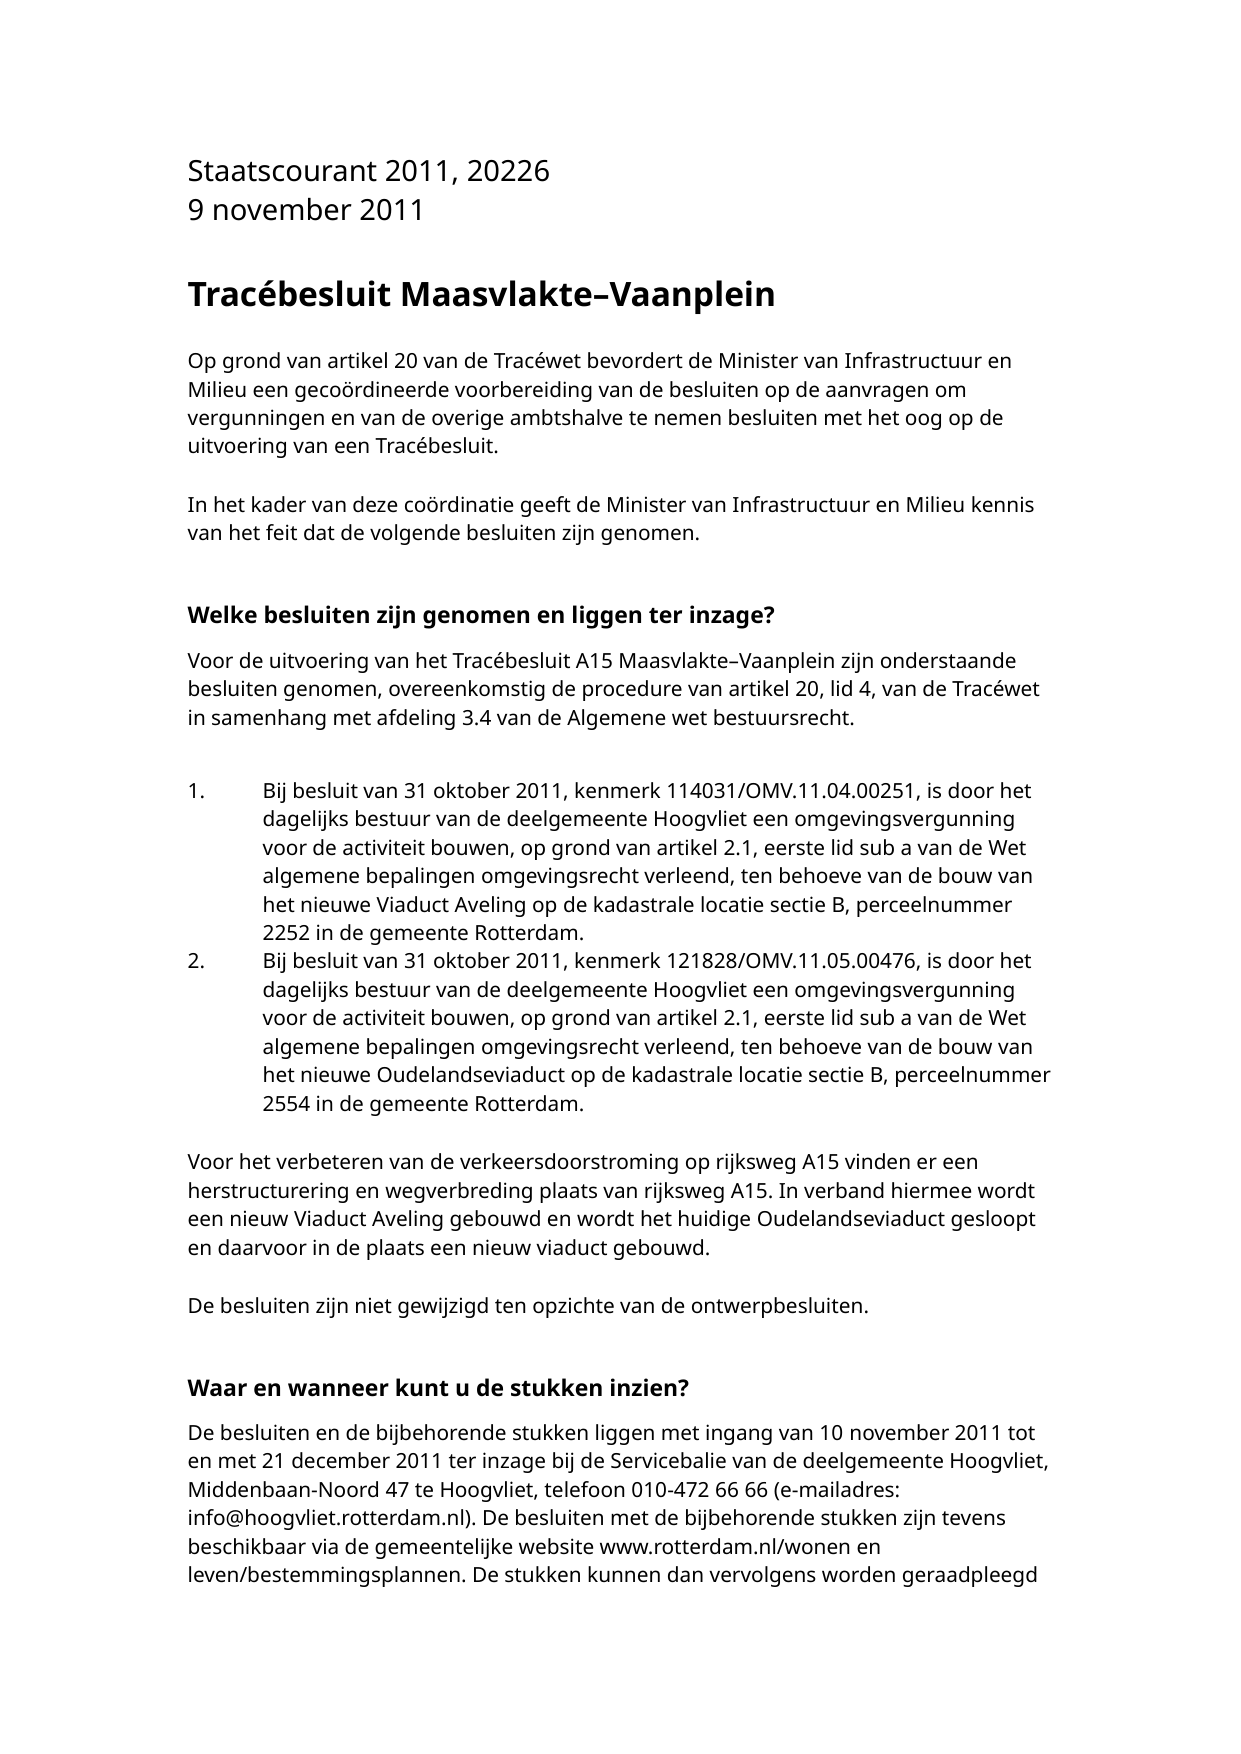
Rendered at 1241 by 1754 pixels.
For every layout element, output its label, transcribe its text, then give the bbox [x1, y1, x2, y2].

text De besluiten en de bijbehorende stukken liggen met ingang van 10 november 2011 tot en met 21 december 2011 ter inzage bij de Servicebalie van de deelgemeente Hoogvliet, Middenbaan-Noord 47 te Hoogvliet, telefoon 010-472 66 66 (e-mailadres: info@hoogvliet.rotterdam.nl). De besluiten met de bijbehorende stukken zijn tevens beschikbaar via de gemeentelijke website www.rotterdam.nl/wonen en leven/bestemmingsplannen. De stukken kunnen dan vervolgens worden geraadpleegd [187, 1418, 1053, 1589]
text Voor het verbeteren van de verkeersdoorstroming op rijksweg A15 vinden er een herstructurering en wegverbreding plaats van rijksweg A15. In verband hiermee wordt een nieuw Viaduct Aveling gebouwd en wordt het huidige Oudelandseviaduct gesloopt en daarvoor in de plaats een nieuw viaduct gebouwd. [187, 1147, 1053, 1261]
subtitle Waar en wanneer kunt u de stukken inzien? [187, 1372, 1053, 1403]
list Bij besluit van 31 oktober 2011, kenmerk 114031/OMV.11.04.00251, is door het dagelijks bestuur van de deelgemeente Hoogvliet een omgevingsvergunning voor de activiteit bouwen, op grond van artikel 2.1, eerste lid sub a van de Wet algemene bepalingen omgevingsrecht verleend, ten behoeve van de bouw van het nieuwe Viaduct Aveling op de kadastrale locatie sectie B, perceelnummer 2252 in de gemeente Rotterdam. [187, 776, 1053, 947]
text Op grond van artikel 20 van de Tracéwet bevordert de Minister van Infrastructuur en Milieu een gecoördineerde voorbereiding van de besluiten op de aanvragen om vergunningen en van de overige ambtshalve te nemen besluiten met het oog op de uitvoering van een Tracébesluit. [187, 346, 1053, 460]
text In het kader van deze coördinatie geeft de Minister van Infrastructuur en Milieu kennis van het feit dat de volgende besluiten zijn genomen. [187, 490, 1053, 547]
subtitle Welke besluiten zijn genomen en liggen ter inzage? [187, 599, 1053, 631]
text Staatscourant 2011, 20226 [187, 150, 1053, 190]
list Bij besluit van 31 oktober 2011, kenmerk 121828/OMV.11.05.00476, is door het dagelijks bestuur van de deelgemeente Hoogvliet een omgevingsvergunning voor de activiteit bouwen, op grond van artikel 2.1, eerste lid sub a van de Wet algemene bepalingen omgevingsrecht verleend, ten behoeve van de bouw van het nieuwe Oudelandseviaduct op de kadastrale locatie sectie B, perceelnummer 2554 in de gemeente Rotterdam. [187, 947, 1053, 1117]
text 9 november 2011 [187, 190, 1053, 229]
text De besluiten zijn niet gewijzigd ten opzichte van de ontwerpbesluiten. [187, 1291, 1053, 1319]
subtitle Tracébesluit Maasvlakte–Vaanplein [187, 271, 1053, 316]
text Voor de uitvoering van het Tracébesluit A15 Maasvlakte–Vaanplein zijn onderstaande besluiten genomen, overeenkomstig de procedure van artikel 20, lid 4, van de Tracéwet in samenhang met afdeling 3.4 van de Algemene wet bestuursrecht. [187, 646, 1053, 731]
